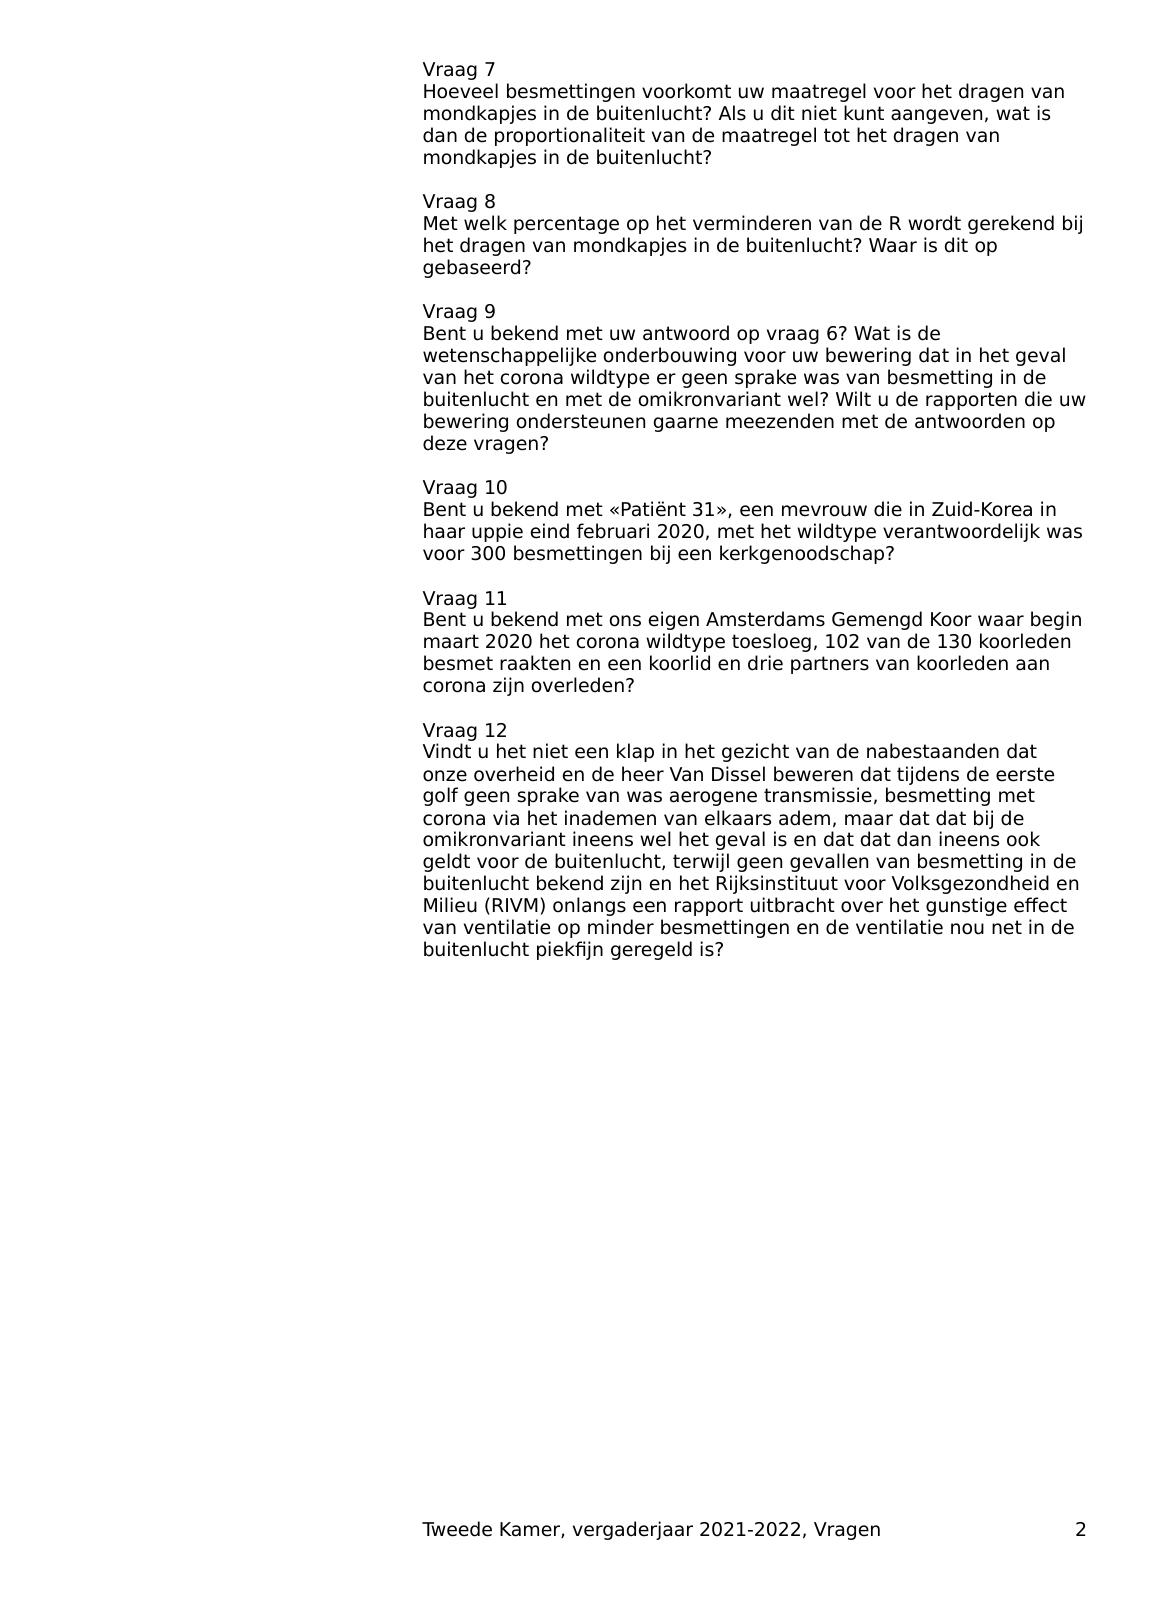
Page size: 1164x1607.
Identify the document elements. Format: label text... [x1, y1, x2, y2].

text Met welk percentage op het verminderen van de R wordt gerekend bij het dragen van mondkapjes in de buitenlucht? Waar is dit op gebaseerd? [422, 213, 1087, 279]
text Vraag 12 [422, 719, 1087, 741]
text Vindt u het niet een klap in het gezicht van de nabestaanden dat onze overheid en de heer Van Dissel beweren dat tijdens de eerste golf geen sprake van was aerogene transmissie, besmetting met corona via het inademen van elkaars adem, maar dat dat bij de omikronvariant ineens wel het geval is en dat dat dan ineens ook geldt voor de buitenlucht, terwijl geen gevallen van besmetting in de buitenlucht bekend zijn en het Rijksinstituut voor Volksgezondheid en Milieu (RIVM) onlangs een rapport uitbracht over het gunstige effect van ventilatie op minder besmettingen en de ventilatie nou net in de buitenlucht piekfijn geregeld is? [422, 741, 1087, 961]
text Vraag 9 [422, 301, 1087, 323]
text Bent u bekend met uw antwoord op vraag 6? Wat is de wetenschappelijke onderbouwing voor uw bewering dat in het geval van het corona wildtype er geen sprake was van besmetting in de buitenlucht en met de omikronvariant wel? Wilt u de rapporten die uw bewering ondersteunen gaarne meezenden met de antwoorden op deze vragen? [422, 323, 1087, 455]
text Vraag 11 [422, 587, 1087, 609]
text Vraag 10 [422, 477, 1087, 499]
text Vraag 8 [422, 191, 1087, 213]
text Hoeveel besmettingen voorkomt uw maatregel voor het dragen van mondkapjes in de buitenlucht? Als u dit niet kunt aangeven, wat is dan de proportionaliteit van de maatregel tot het dragen van mondkapjes in de buitenlucht? [422, 81, 1087, 169]
text Vraag 7 [422, 59, 1087, 81]
text Bent u bekend met ons eigen Amsterdams Gemengd Koor waar begin maart 2020 het corona wildtype toesloeg, 102 van de 130 koorleden besmet raakten en een koorlid en drie partners van koorleden aan corona zijn overleden? [422, 609, 1087, 697]
text Bent u bekend met «Patiënt 31», een mevrouw die in Zuid-Korea in haar uppie eind februari 2020, met het wildtype verantwoordelijk was voor 300 besmettingen bij een kerkgenoodschap? [422, 499, 1087, 565]
